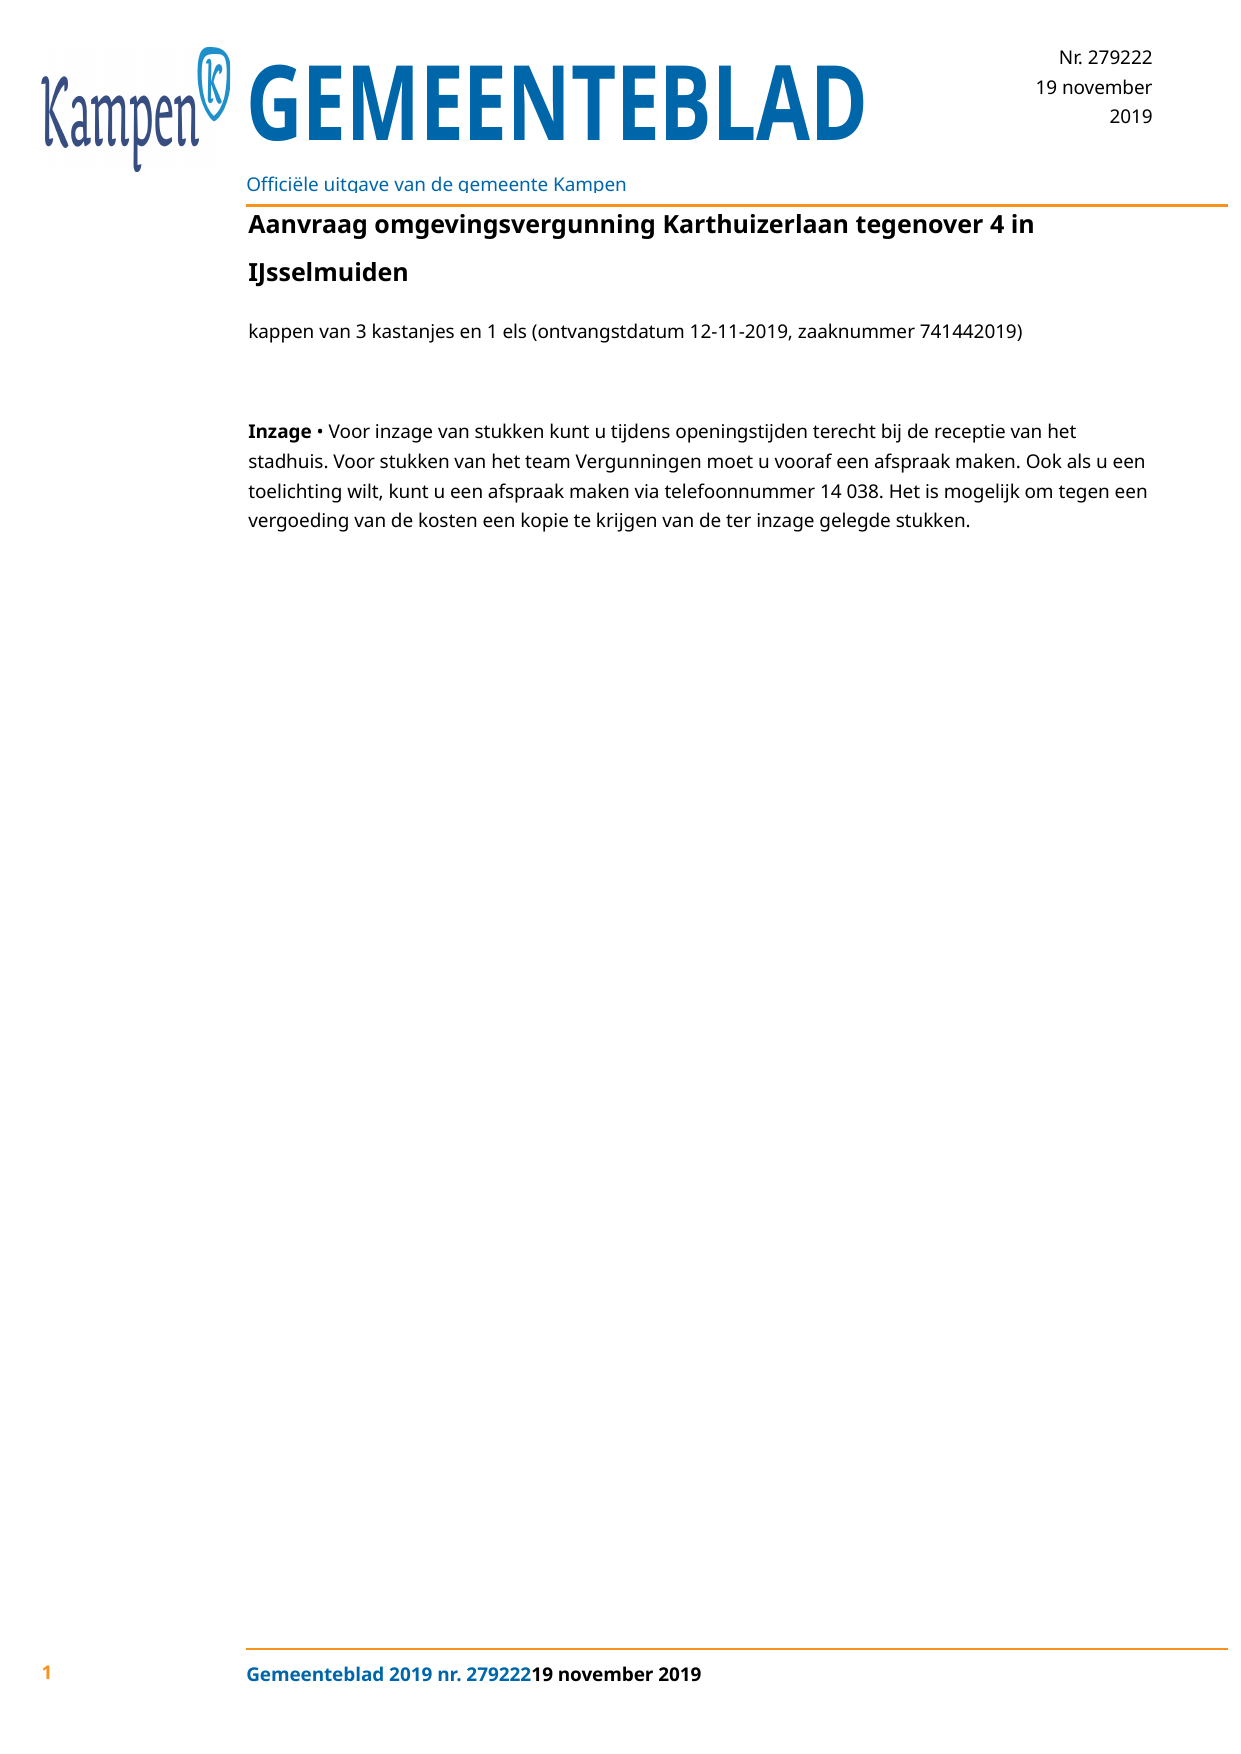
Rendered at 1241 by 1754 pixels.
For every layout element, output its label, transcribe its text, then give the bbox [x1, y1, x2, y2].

picture [41, 47, 231, 172]
text Inzage • Voor inzage van stukken kunt u tijdens openingstijden terecht bij de receptie van het stadhuis. Voor stukken van het team Vergunningen moet u vooraf een afspraak maken. Ook als u een toelichting wilt, kunt u een afspraak maken via telefoonnummer 14 038. Het is mogelijk om tegen een vergoeding van de kosten een kopie te krijgen van de ter inzage gelegde stukken. [248, 419, 1152, 533]
text Aanvraag omgevingsvergunning Karthuizerlaan tegenover 4 in IJsselmuiden [248, 207, 1152, 288]
text kappen van 3 kastanjes en 1 els (ontvangstdatum 12-11-2019, zaaknummer 741442019) [248, 318, 1152, 344]
